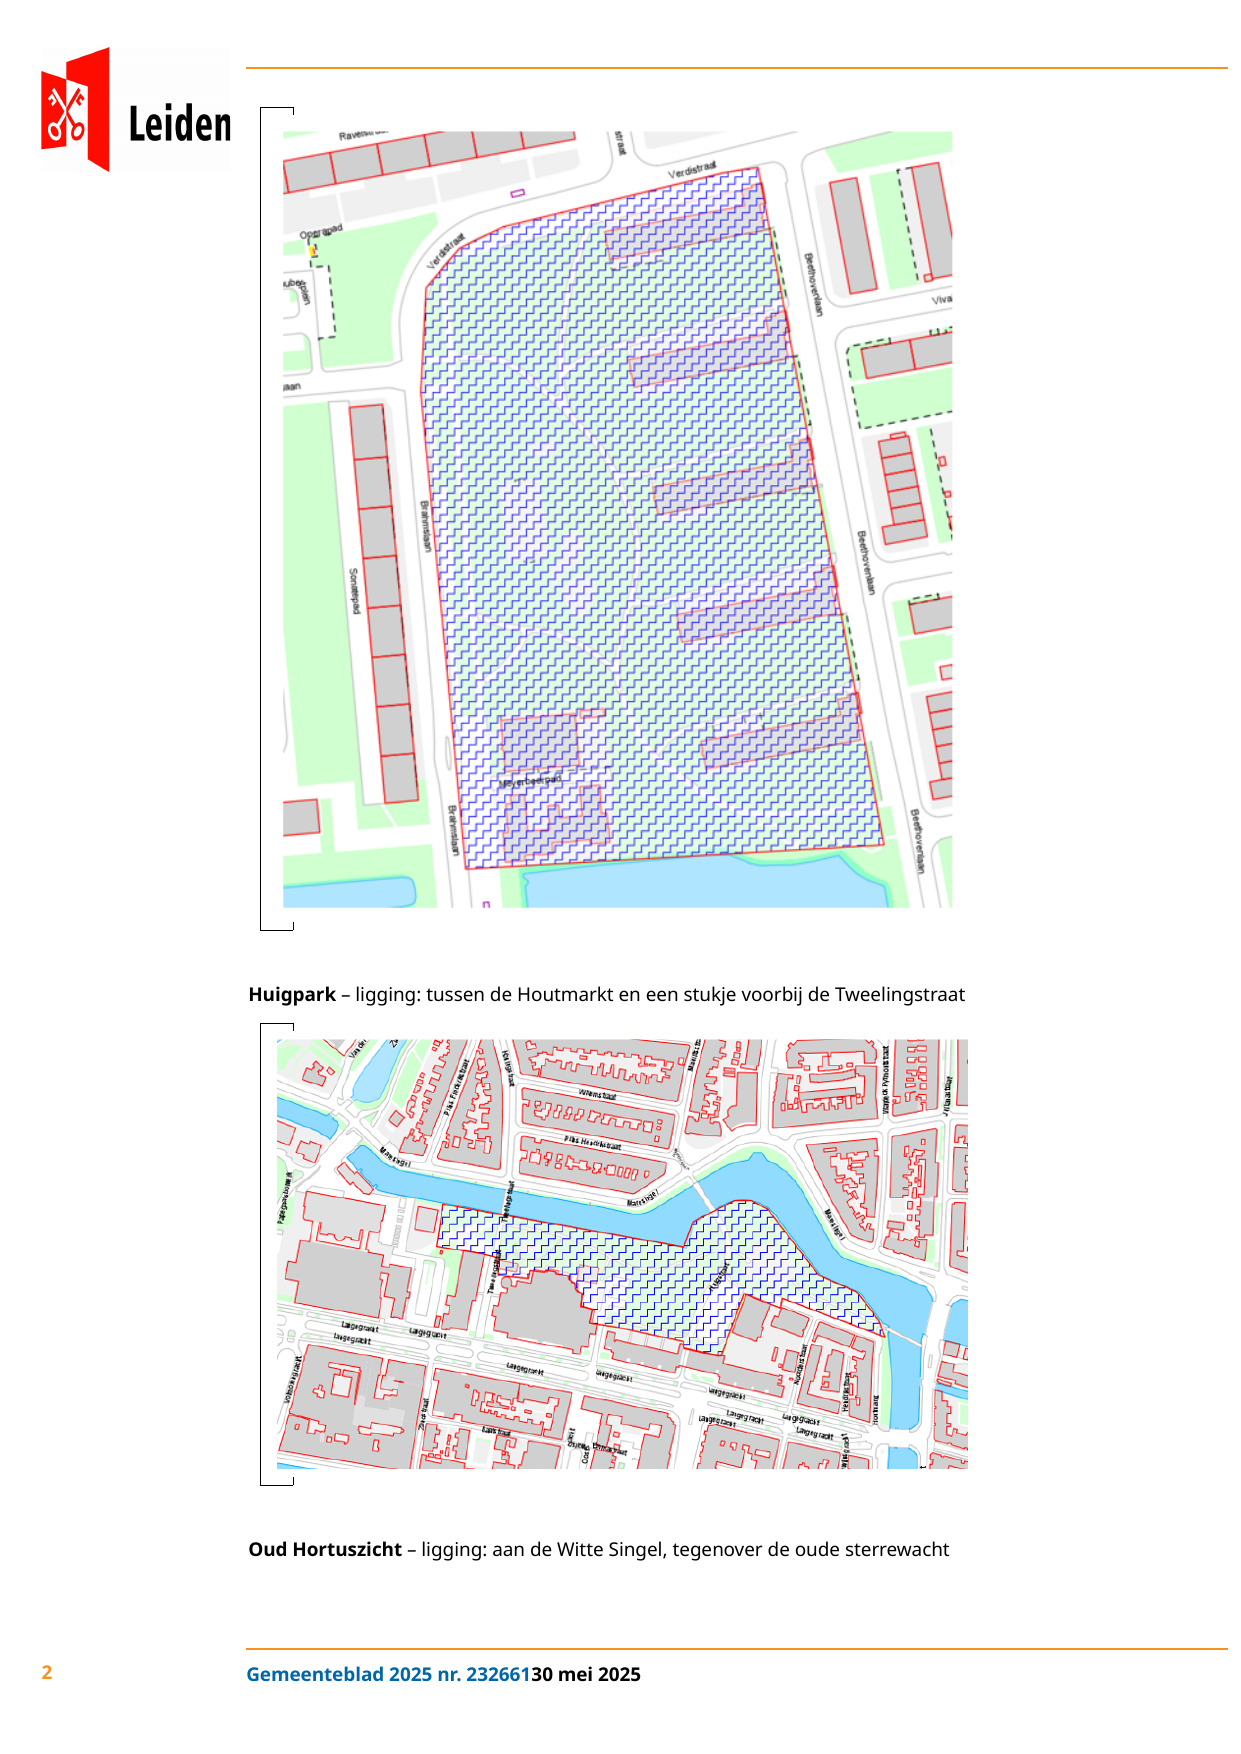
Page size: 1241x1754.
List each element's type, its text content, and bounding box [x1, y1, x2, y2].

picture [268, 1031, 978, 1477]
picture [41, 47, 231, 172]
text Huigpark – ligging: tussen de Houtmarkt en een stukje voorbij de Tweelingstraat [248, 981, 1152, 1007]
text Oud Hortuszicht – ligging: aan de Witte Singel, tegenover de oude sterrewacht [248, 1536, 1152, 1562]
picture [268, 115, 978, 922]
